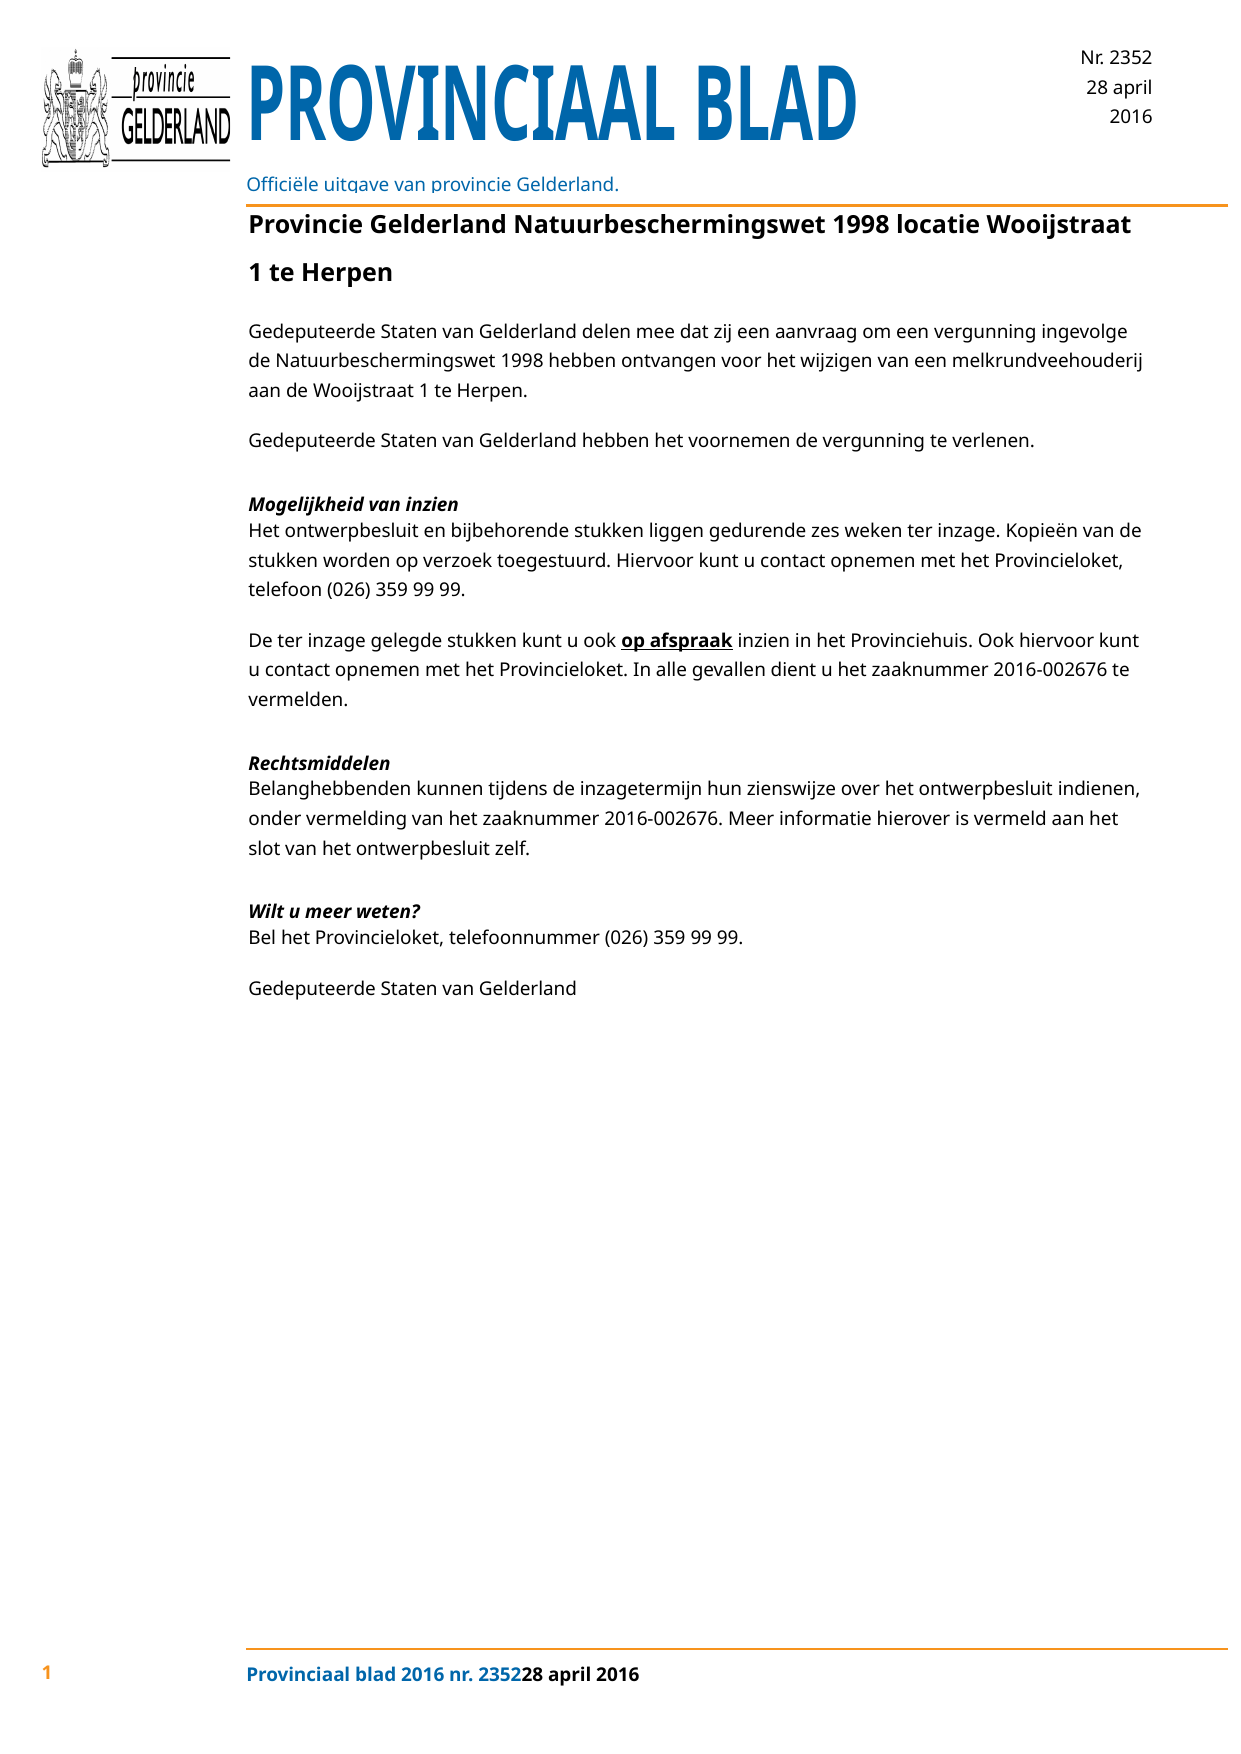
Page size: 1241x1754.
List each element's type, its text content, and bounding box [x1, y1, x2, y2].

text De ter inzage gelegde stukken kunt u ook op afspraak inzien in het Provinciehuis. Ook hiervoor kunt u contact opnemen met het Provincieloket. In alle gevallen dient u het zaaknummer 2016-002676 te vermelden. [248, 627, 1152, 712]
text Bel het Provincieloket, telefoonnummer (026) 359 99 99. [248, 924, 1152, 950]
text Gedeputeerde Staten van Gelderland hebben het voornemen de vergunning te verlenen. [248, 427, 1152, 453]
text Wilt u meer weten? [248, 899, 1152, 924]
text Provincie Gelderland Natuurbeschermingswet 1998 locatie Wooijstraat 1 te Herpen [248, 207, 1152, 288]
text Het ontwerpbesluit en bijbehorende stukken liggen gedurende zes weken ter inzage. Kopieën van de stukken worden op verzoek toegestuurd. Hiervoor kunt u contact opnemen met het Provincieloket, telefoon (026) 359 99 99. [248, 517, 1152, 602]
picture [41, 47, 231, 172]
text Belanghebbenden kunnen tijdens de inzagetermijn hun zienswijze over het ontwerpbesluit indienen, onder vermelding van het zaaknummer 2016-002676. Meer informatie hierover is vermeld aan het slot van het ontwerpbesluit zelf. [248, 776, 1152, 861]
text Gedeputeerde Staten van Gelderland delen mee dat zij een aanvraag om een vergunning ingevolge de Natuurbeschermingswet 1998 hebben ontvangen voor het wijzigen van een melkrundveehouderij aan de Wooijstraat 1 te Herpen. [248, 318, 1152, 403]
text Rechtsmiddelen [248, 750, 1152, 776]
text Mogelijkheid van inzien [248, 491, 1152, 517]
text Gedeputeerde Staten van Gelderland [248, 975, 1152, 1001]
